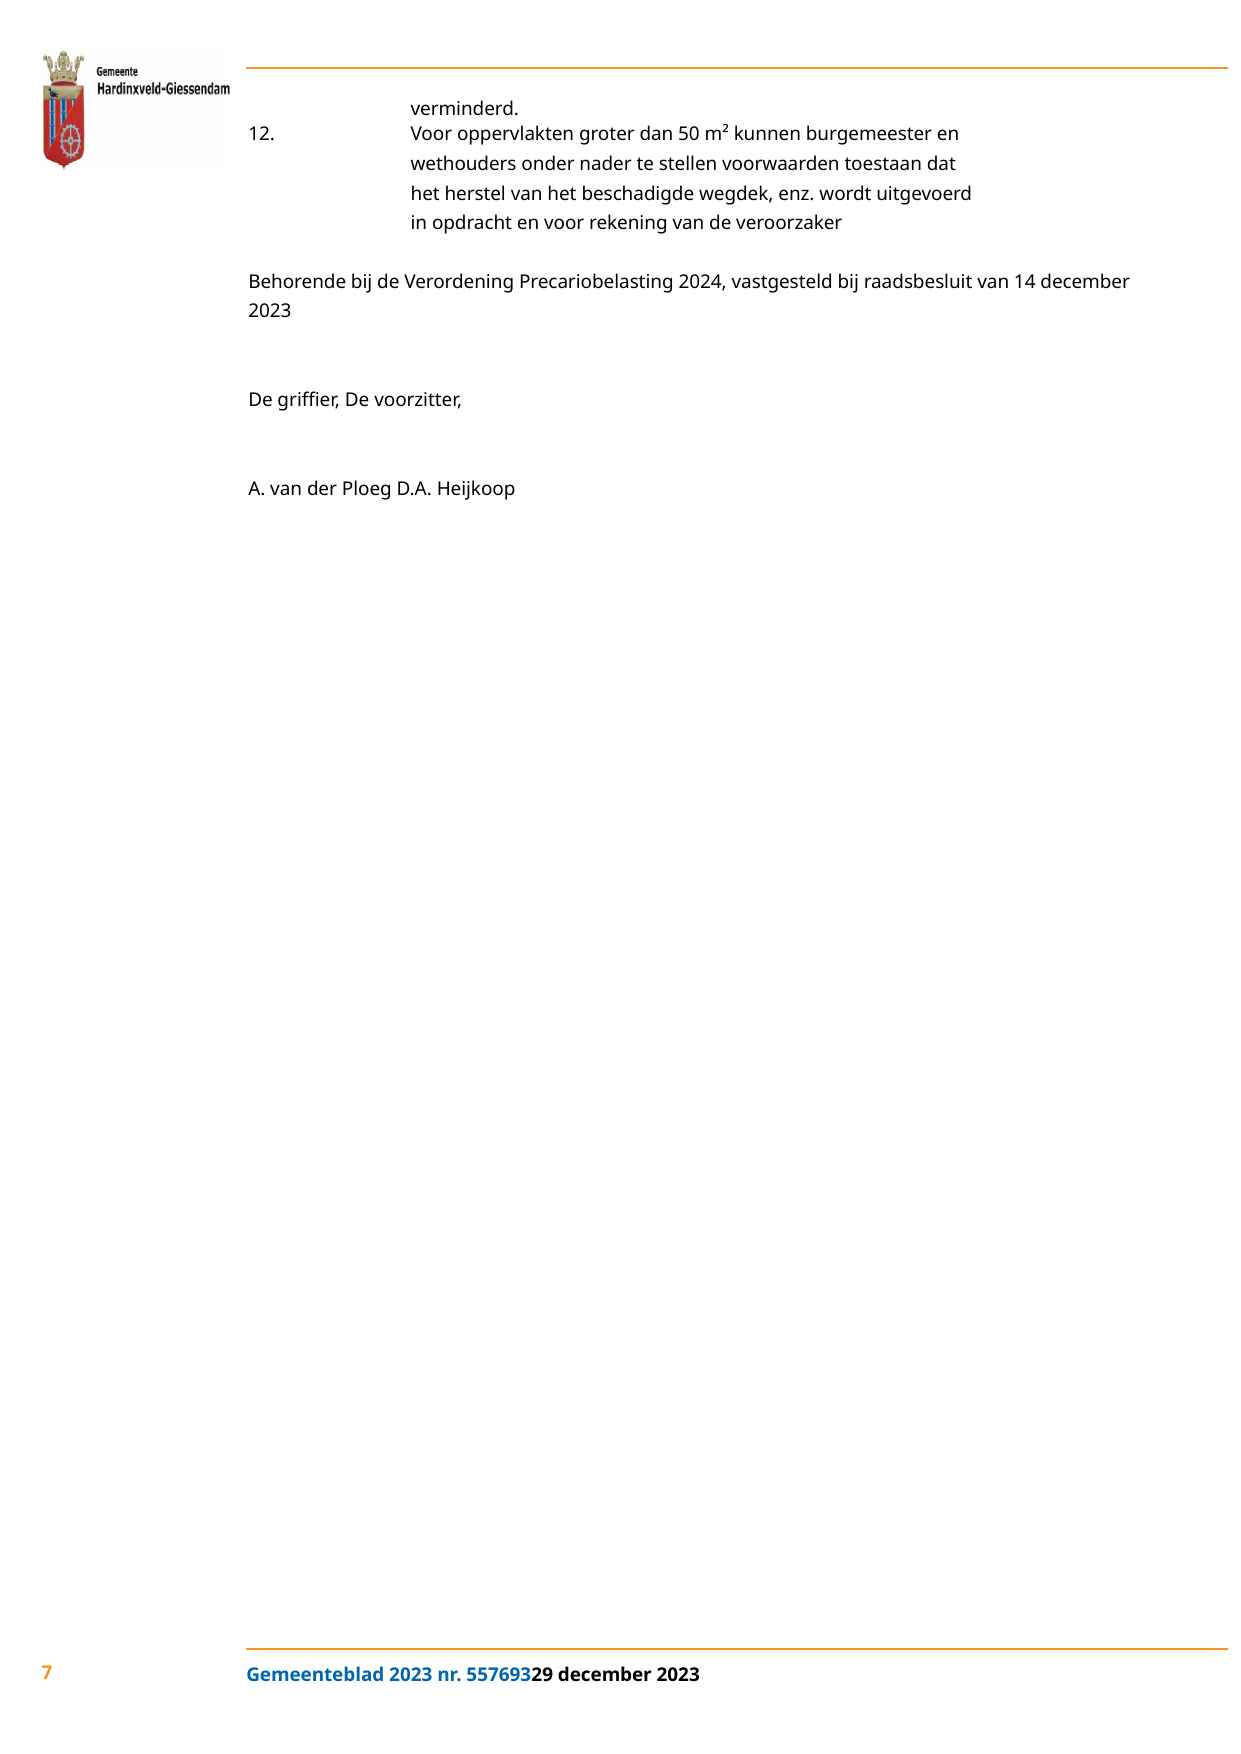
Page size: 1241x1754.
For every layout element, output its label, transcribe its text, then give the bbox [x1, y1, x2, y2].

table_cell [989, 121, 1152, 235]
table_cell verminderd. [410, 95, 989, 121]
text De griffier, De voorzitter, [248, 386, 1152, 412]
text Behorende bij de Verordening Precariobelasting 2024, vastgesteld bij raadsbesluit van 14 december 2023 [248, 268, 1152, 323]
table_cell [989, 95, 1152, 121]
table_cell Voor oppervlakten groter dan 50 m² kunnen burgemeester en wethouders onder nader te stellen voorwaarden toestaan dat het herstel van het beschadigde wegdek, enz. wordt uitgevoerd in opdracht en voor rekening van de veroorzaker [410, 121, 989, 235]
table_cell [248, 95, 410, 121]
table_cell 12. [248, 121, 410, 235]
picture [41, 47, 231, 172]
text A. van der Ploeg D.A. Heijkoop [248, 475, 1152, 501]
